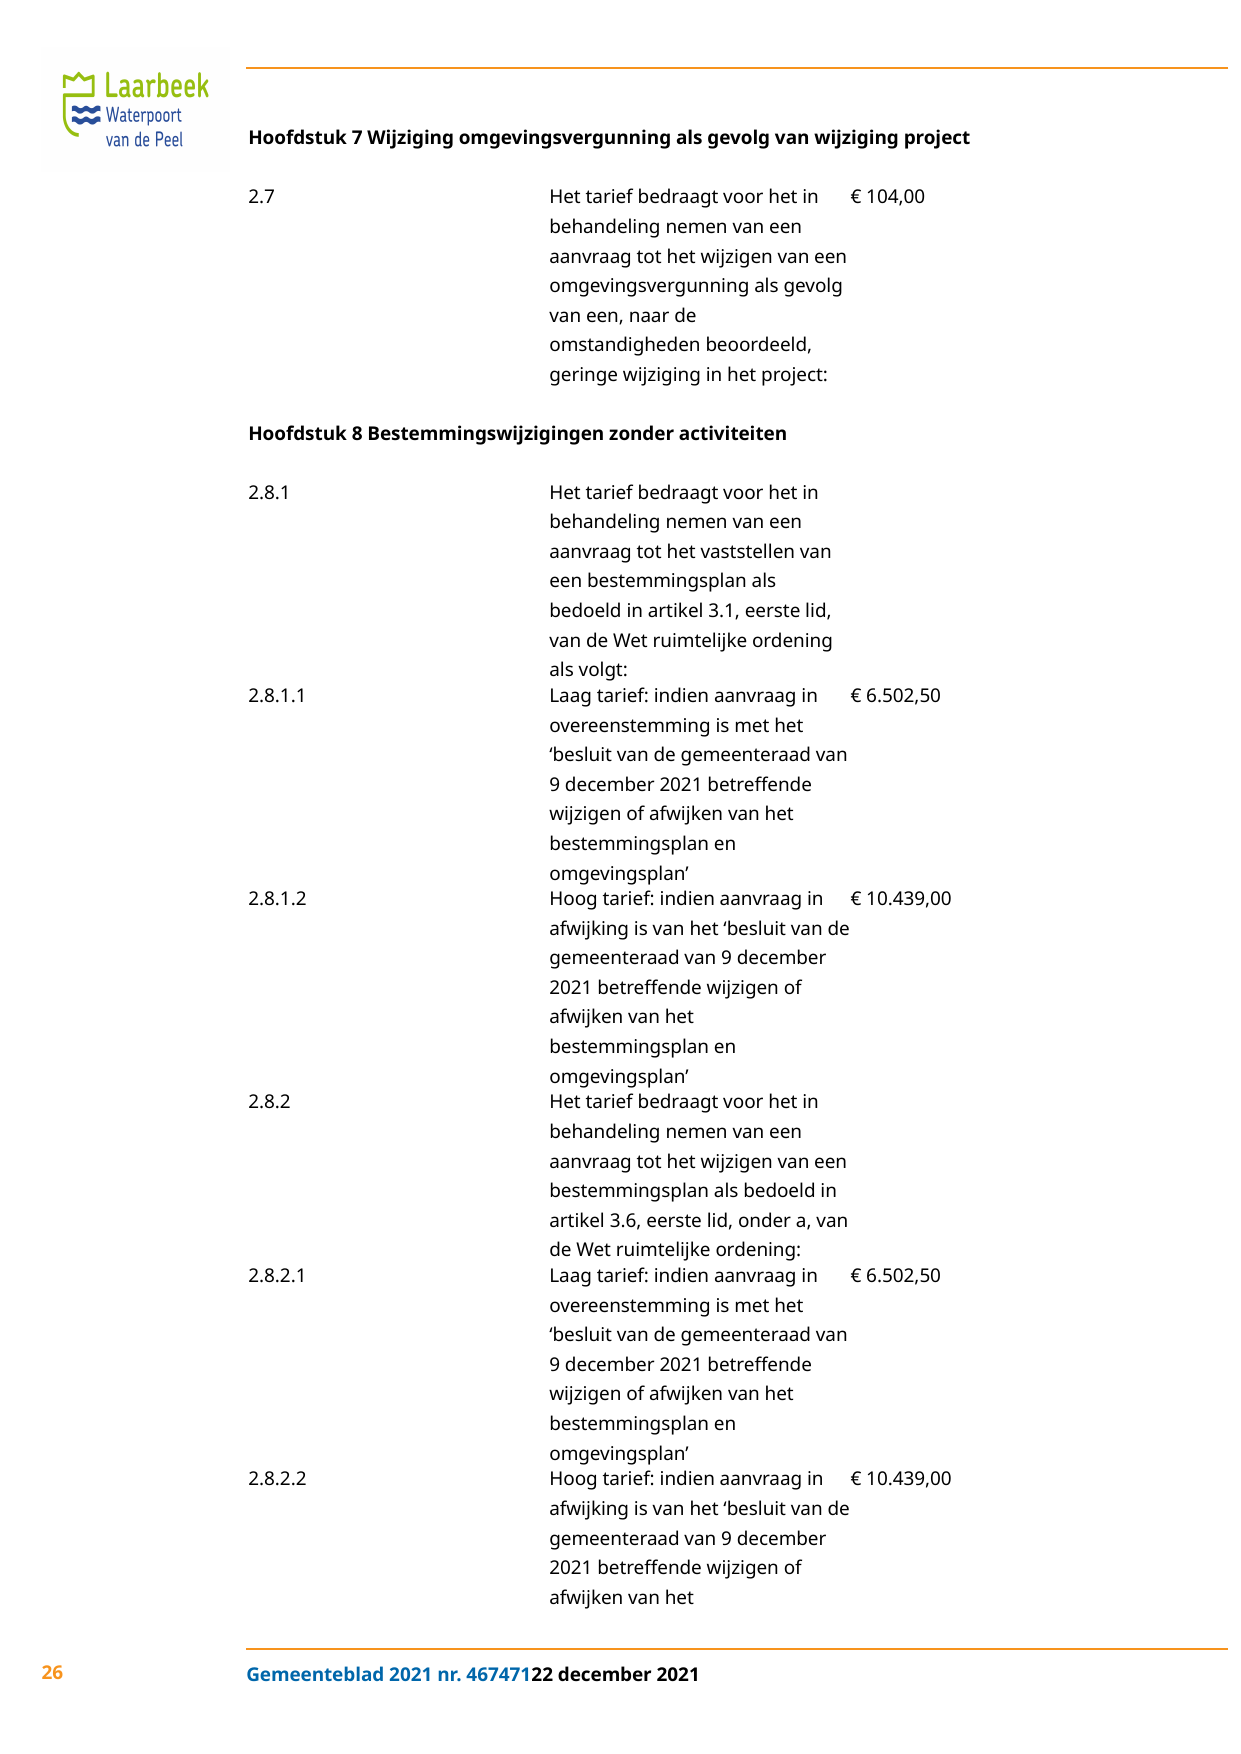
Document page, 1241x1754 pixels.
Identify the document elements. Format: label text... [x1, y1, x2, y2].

table_header [850, 479, 1152, 682]
table_cell 2.8.2.1 [248, 1262, 549, 1466]
table_header Het tarief bedraagt voor het in behandeling nemen van een aanvraag tot het vaststellen van een bestemmingsplan als bedoeld in artikel 3.1, eerste lid, van de Wet ruimtelijke ordening als volgt: [549, 479, 850, 682]
table_cell Laag tarief: indien aanvraag in overeenstemming is met het ‘besluit van de gemeenteraad van 9 december 2021 betreffende wijzigen of afwijken van het bestemmingsplan en omgevingsplan’ [549, 1262, 850, 1466]
table_cell 2.8.2 [248, 1089, 549, 1262]
table_header 2.8.1 [248, 479, 549, 682]
table_cell 2.8.1.2 [248, 885, 549, 1089]
table_cell Hoog tarief: indien aanvraag in afwijking is van het ‘besluit van de gemeenteraad van 9 december 2021 betreffende wijzigen of afwijken van het bestemmingsplan en omgevingsplan’ [549, 885, 850, 1089]
text Hoofdstuk 7 Wijziging omgevingsvergunning als gevolg van wijziging project [248, 124, 1152, 150]
table_cell 2.8.1.1 [248, 682, 549, 885]
table_cell 2.8.2.2 [248, 1466, 549, 1609]
table_cell € 6.502,50 [850, 1262, 1152, 1466]
table_cell [850, 1089, 1152, 1262]
table_cell Laag tarief: indien aanvraag in overeenstemming is met het ‘besluit van de gemeenteraad van 9 december 2021 betreffende wijzigen of afwijken van het bestemmingsplan en omgevingsplan’ [549, 682, 850, 885]
table_cell Het tarief bedraagt voor het in behandeling nemen van een aanvraag tot het wijzigen van een bestemmingsplan als bedoeld in artikel 3.6, eerste lid, onder a, van de Wet ruimtelijke ordening: [549, 1089, 850, 1262]
table_header 2.7 [248, 184, 549, 387]
table_cell € 10.439,00 [850, 885, 1152, 1089]
table_header € 104,00 [850, 184, 1152, 387]
text Hoofdstuk 8 Bestemmingswijzigingen zonder activiteiten [248, 420, 1152, 445]
table_cell Hoog tarief: indien aanvraag in afwijking is van het ‘besluit van de gemeenteraad van 9 december 2021 betreffende wijzigen of afwijken van het [549, 1466, 850, 1609]
picture [41, 47, 231, 172]
table_cell € 6.502,50 [850, 682, 1152, 885]
table_header Het tarief bedraagt voor het in behandeling nemen van een aanvraag tot het wijzigen van een omgevingsvergunning als gevolg van een, naar de omstandigheden beoordeeld, geringe wijziging in het project: [549, 184, 850, 387]
table_cell € 10.439,00 [850, 1466, 1152, 1609]
